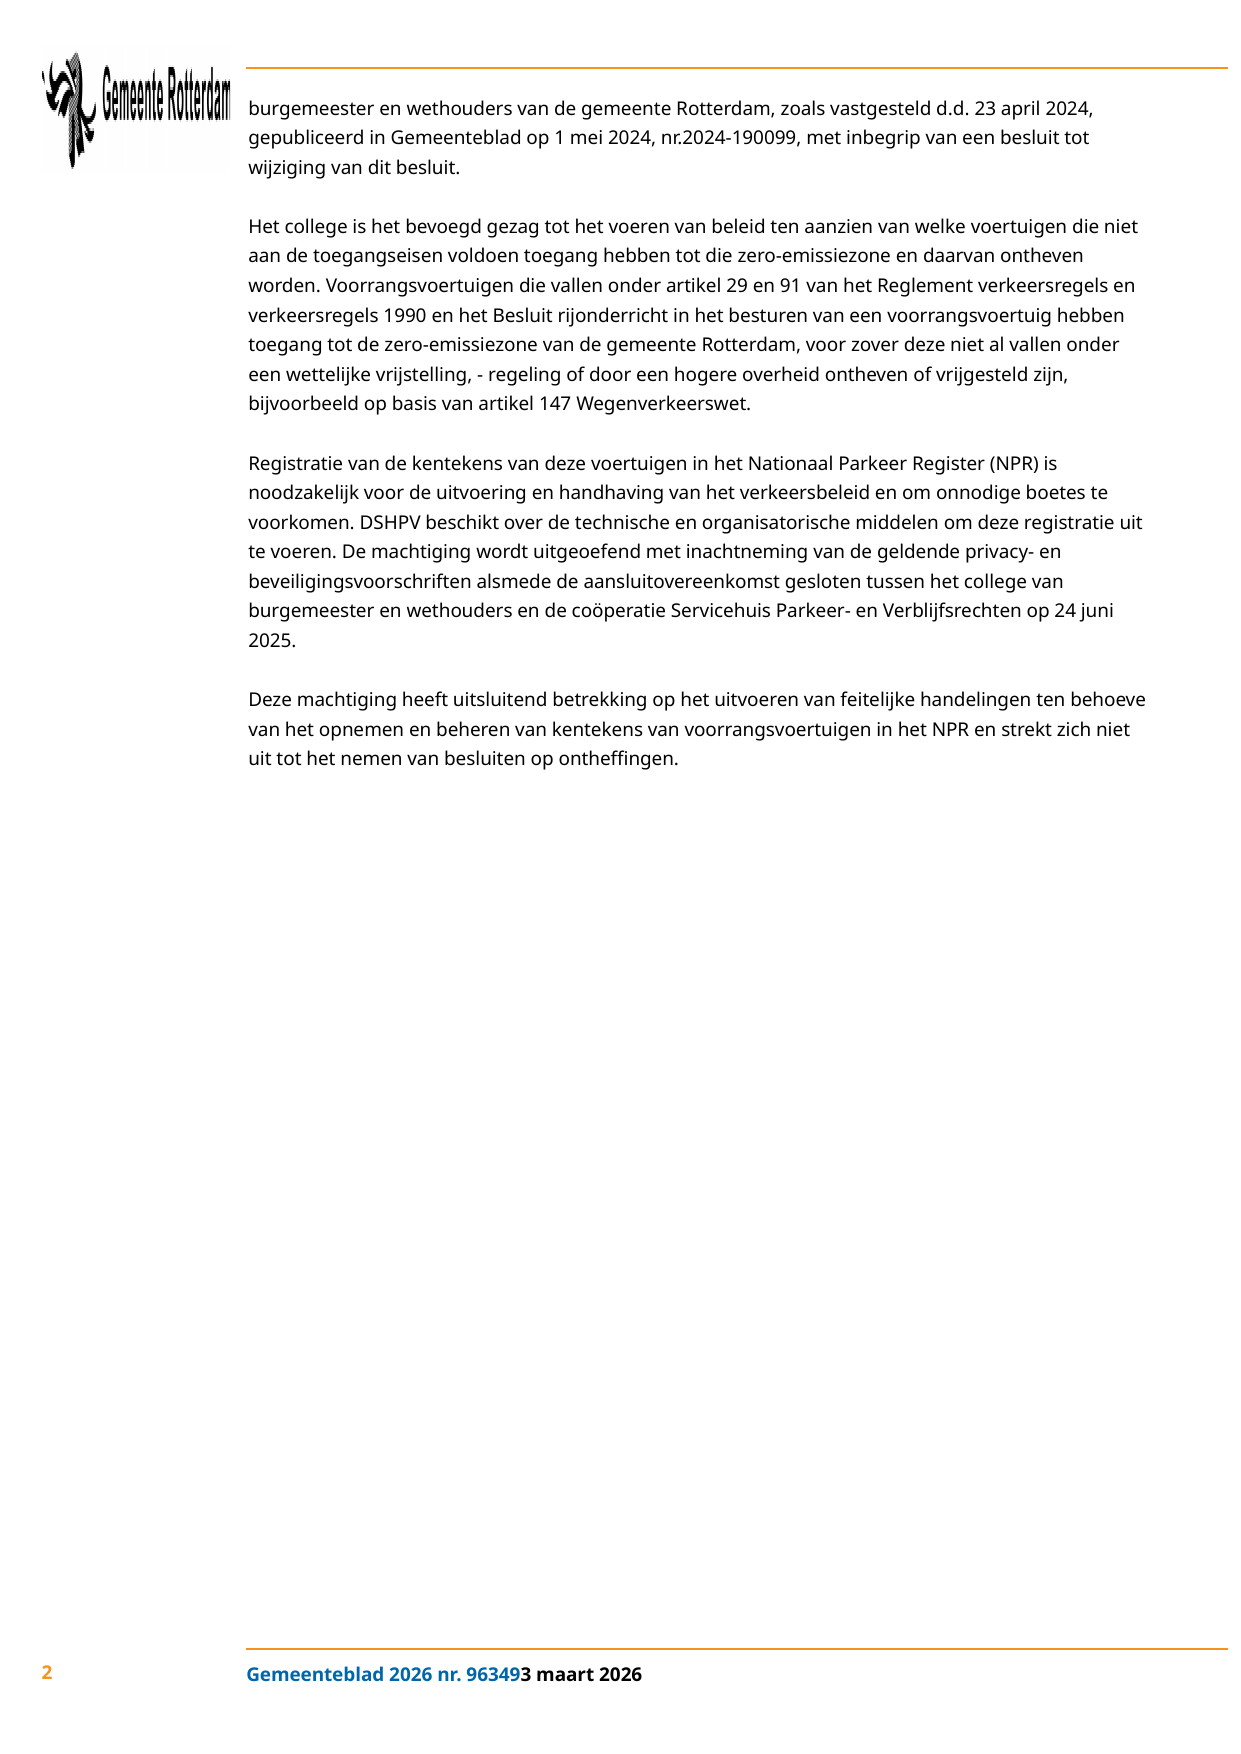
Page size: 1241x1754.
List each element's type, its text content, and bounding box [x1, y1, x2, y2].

text Registratie van de kentekens van deze voertuigen in het Nationaal Parkeer Register (NPR) is noodzakelijk voor de uitvoering en handhaving van het verkeersbeleid en om onnodige boetes te voorkomen. DSHPV beschikt over de technische en organisatorische middelen om deze registratie uit te voeren. De machtiging wordt uitgeoefend met inachtneming van de geldende privacy- en beveiligingsvoorschriften alsmede de aansluitovereenkomst gesloten tussen het college van burgemeester en wethouders en de coöperatie Servicehuis Parkeer- en Verblijfsrechten op 24 juni 2025. [248, 450, 1152, 653]
text burgemeester en wethouders van de gemeente Rotterdam, zoals vastgesteld d.d. 23 april 2024, gepubliceerd in Gemeenteblad op 1 mei 2024, nr.2024-190099, met inbegrip van een besluit tot wijziging van dit besluit. [248, 95, 1152, 180]
text Het college is het bevoegd gezag tot het voeren van beleid ten aanzien van welke voertuigen die niet aan de toegangseisen voldoen toegang hebben tot die zero-emissiezone en daarvan ontheven worden. Voorrangsvoertuigen die vallen onder artikel 29 en 91 van het Reglement verkeersregels en verkeersregels 1990 en het Besluit rijonderricht in het besturen van een voorrangsvoertuig hebben toegang tot de zero-emissiezone van de gemeente Rotterdam, voor zover deze niet al vallen onder een wettelijke vrijstelling, - regeling of door een hogere overheid ontheven of vrijgesteld zijn, bijvoorbeeld op basis van artikel 147 Wegenverkeerswet. [248, 213, 1152, 416]
text Deze machtiging heeft uitsluitend betrekking op het uitvoeren van feitelijke handelingen ten behoeve van het opnemen en beheren van kentekens van voorrangsvoertuigen in het NPR en strekt zich niet uit tot het nemen van besluiten op ontheffingen. [248, 686, 1152, 771]
picture [41, 47, 231, 172]
